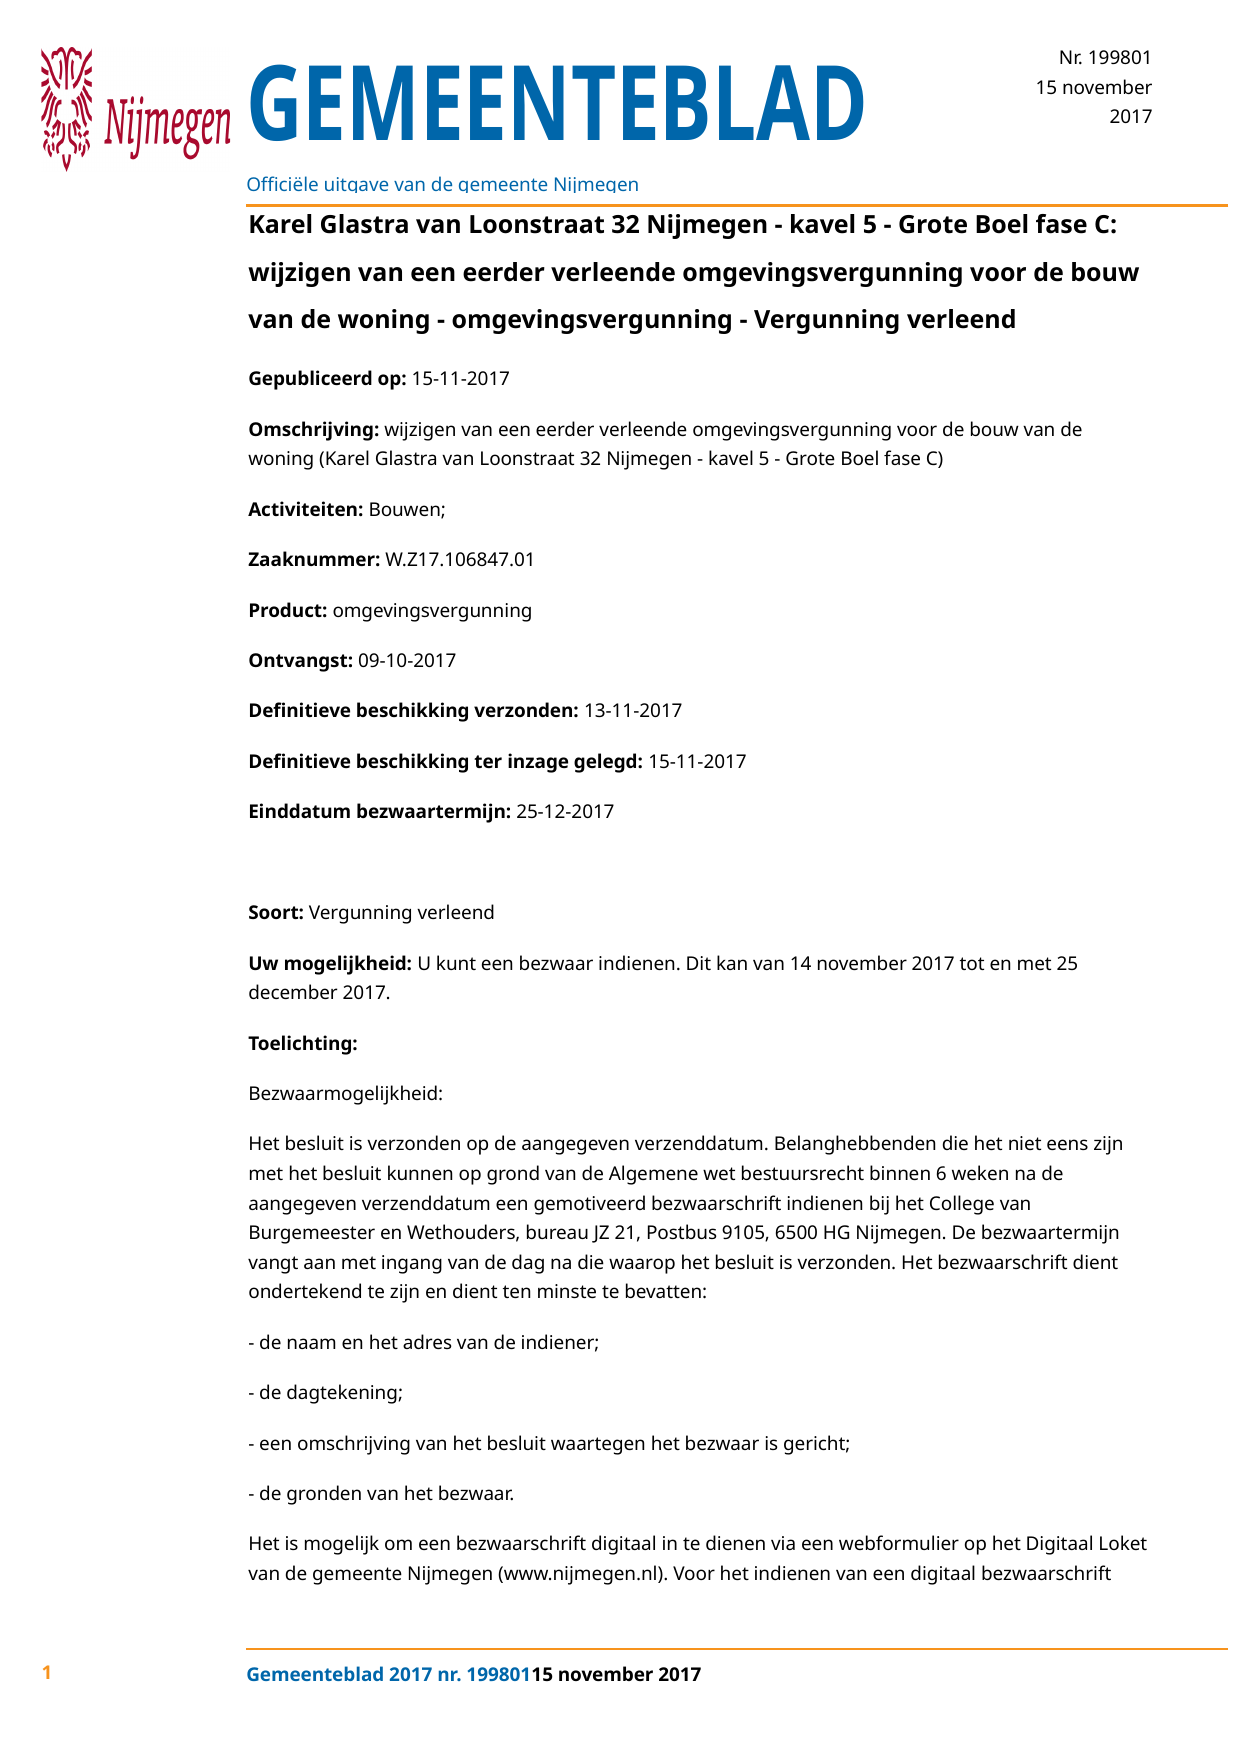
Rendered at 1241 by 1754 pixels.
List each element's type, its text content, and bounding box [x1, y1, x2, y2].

text Ontvangst: 09-10-2017 [248, 647, 1152, 673]
text - een omschrijving van het besluit waartegen het bezwaar is gericht; [248, 1430, 1152, 1455]
text Uw mogelijkheid: U kunt een bezwaar indienen. Dit kan van 14 november 2017 tot en met 25 december 2017. [248, 950, 1152, 1005]
text - de naam en het adres van de indiener; [248, 1329, 1152, 1354]
text Gepubliceerd op: 15-11-2017 [248, 366, 1152, 391]
text Toelichting: [248, 1030, 1152, 1055]
text Omschrijving: wijzigen van een eerder verleende omgevingsvergunning voor de bouw van de woning (Karel Glastra van Loonstraat 32 Nijmegen - kavel 5 - Grote Boel fase C) [248, 416, 1152, 471]
text Definitieve beschikking verzonden: 13-11-2017 [248, 698, 1152, 723]
text Activiteiten: Bouwen; [248, 496, 1152, 522]
text Het besluit is verzonden op de aangegeven verzenddatum. Belanghebbenden die het niet eens zijn met het besluit kunnen op grond van de Algemene wet bestuursrecht binnen 6 weken na de aangegeven verzenddatum een gemotiveerd bezwaarschrift indienen bij het College van Burgemeester en Wethouders, bureau JZ 21, Postbus 9105, 6500 HG Nijmegen. De bezwaartermijn vangt aan met ingang van de dag na die waarop het besluit is verzonden. Het bezwaarschrift dient ondertekend te zijn en dient ten minste te bevatten: [248, 1131, 1152, 1304]
text Product: omgevingsvergunning [248, 597, 1152, 622]
text Bezwaarmogelijkheid: [248, 1080, 1152, 1106]
text Definitieve beschikking ter inzage gelegd: 15-11-2017 [248, 748, 1152, 774]
text Karel Glastra van Loonstraat 32 Nijmegen - kavel 5 - Grote Boel fase C: wijzigen van een eerder verleende omgevingsvergunning voor de bouw van de woning - omgevingsvergunning - Vergunning verleend [248, 207, 1152, 336]
text Soort: Vergunning verleend [248, 899, 1152, 925]
text - de dagtekening; [248, 1379, 1152, 1405]
text Einddatum bezwaartermijn: 25-12-2017 [248, 798, 1152, 824]
text Zaaknummer: W.Z17.106847.01 [248, 546, 1152, 572]
picture [41, 47, 231, 172]
text Het is mogelijk om een bezwaarschrift digitaal in te dienen via een webformulier op het Digitaal Loket van de gemeente Nijmegen (www.nijmegen.nl). Voor het indienen van een digitaal bezwaarschrift [248, 1531, 1152, 1586]
text - de gronden van het bezwaar. [248, 1480, 1152, 1506]
